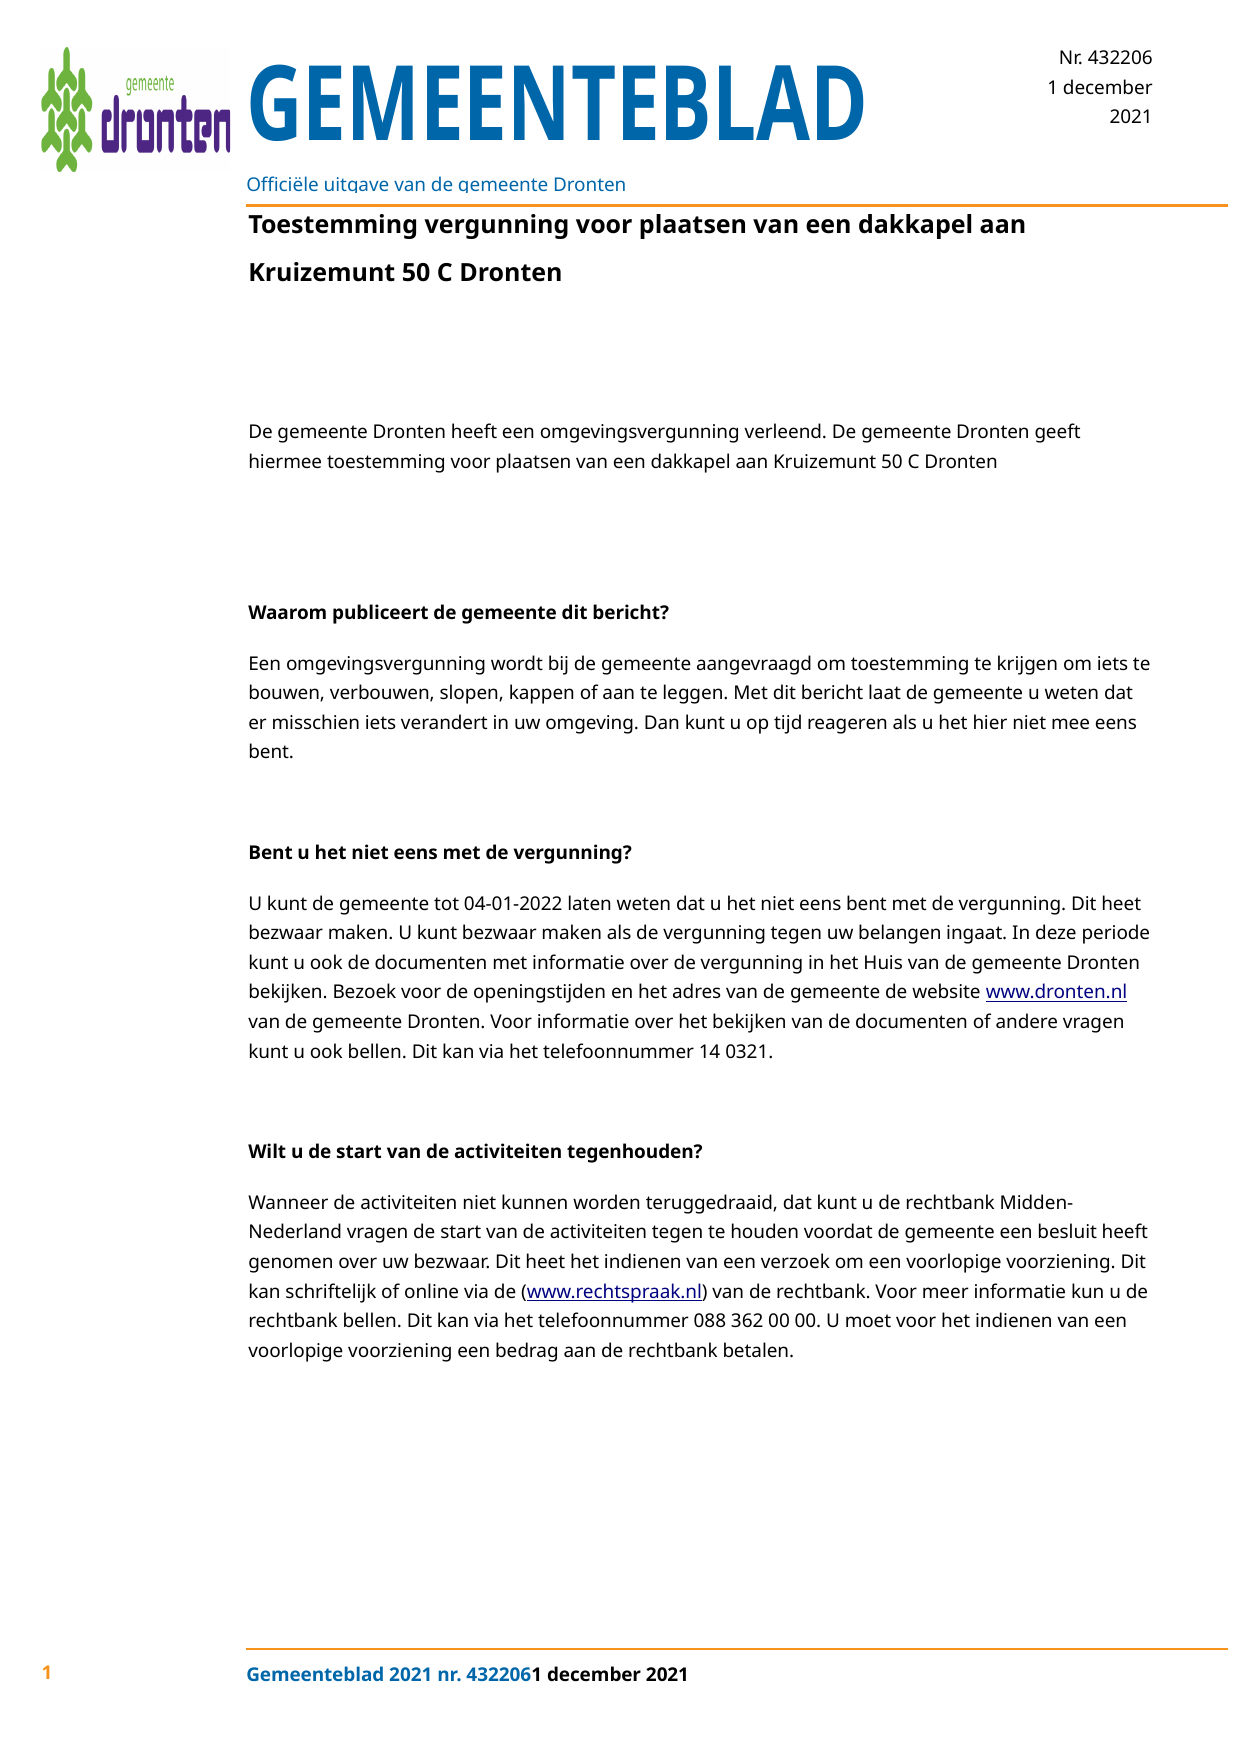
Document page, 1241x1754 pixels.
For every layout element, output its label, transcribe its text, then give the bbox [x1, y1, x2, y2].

text Bent u het niet eens met de vergunning? [248, 839, 1152, 865]
text De gemeente Dronten heeft een omgevingsvergunning verleend. De gemeente Dronten geeft hiermee toestemming voor plaatsen van een dakkapel aan Kruizemunt 50 C Dronten [248, 419, 1152, 474]
text Wilt u de start van de activiteiten tegenhouden? [248, 1139, 1152, 1164]
text Waarom publiceert de gemeente dit bericht? [248, 599, 1152, 625]
text Wanneer de activiteiten niet kunnen worden teruggedraaid, dat kunt u de rechtbank Midden-Nederland vragen de start van de activiteiten tegen te houden voordat de gemeente een besluit heeft genomen over uw bezwaar. Dit heet het indienen van een verzoek om een voorlopige voorziening. Dit kan schriftelijk of online via de (www.rechtspraak.nl) van de rechtbank. Voor meer informatie kun u de rechtbank bellen. Dit kan via het telefoonnummer 088 362 00 00. U moet voor het indienen van een voorlopige voorziening een bedrag aan de rechtbank betalen. [248, 1189, 1152, 1363]
text Een omgevingsvergunning wordt bij de gemeente aangevraagd om toestemming te krijgen om iets te bouwen, verbouwen, slopen, kappen of aan te leggen. Met dit bericht laat de gemeente u weten dat er misschien iets verandert in uw omgeving. Dan kunt u op tijd reageren als u het hier niet mee eens bent. [248, 650, 1152, 764]
picture [41, 47, 231, 172]
text U kunt de gemeente tot 04-01-2022 laten weten dat u het niet eens bent met de vergunning. Dit heet bezwaar maken. U kunt bezwaar maken als de vergunning tegen uw belangen ingaat. In deze periode kunt u ook de documenten met informatie over de vergunning in het Huis van de gemeente Dronten bekijken. Bezoek voor de openingstijden en het adres van de gemeente de website www.dronten.nl van de gemeente Dronten. Voor informatie over het bekijken van de documenten of andere vragen kunt u ook bellen. Dit kan via het telefoonnummer 14 0321. [248, 890, 1152, 1064]
text Toestemming vergunning voor plaatsen van een dakkapel aan Kruizemunt 50 C Dronten [248, 207, 1152, 288]
